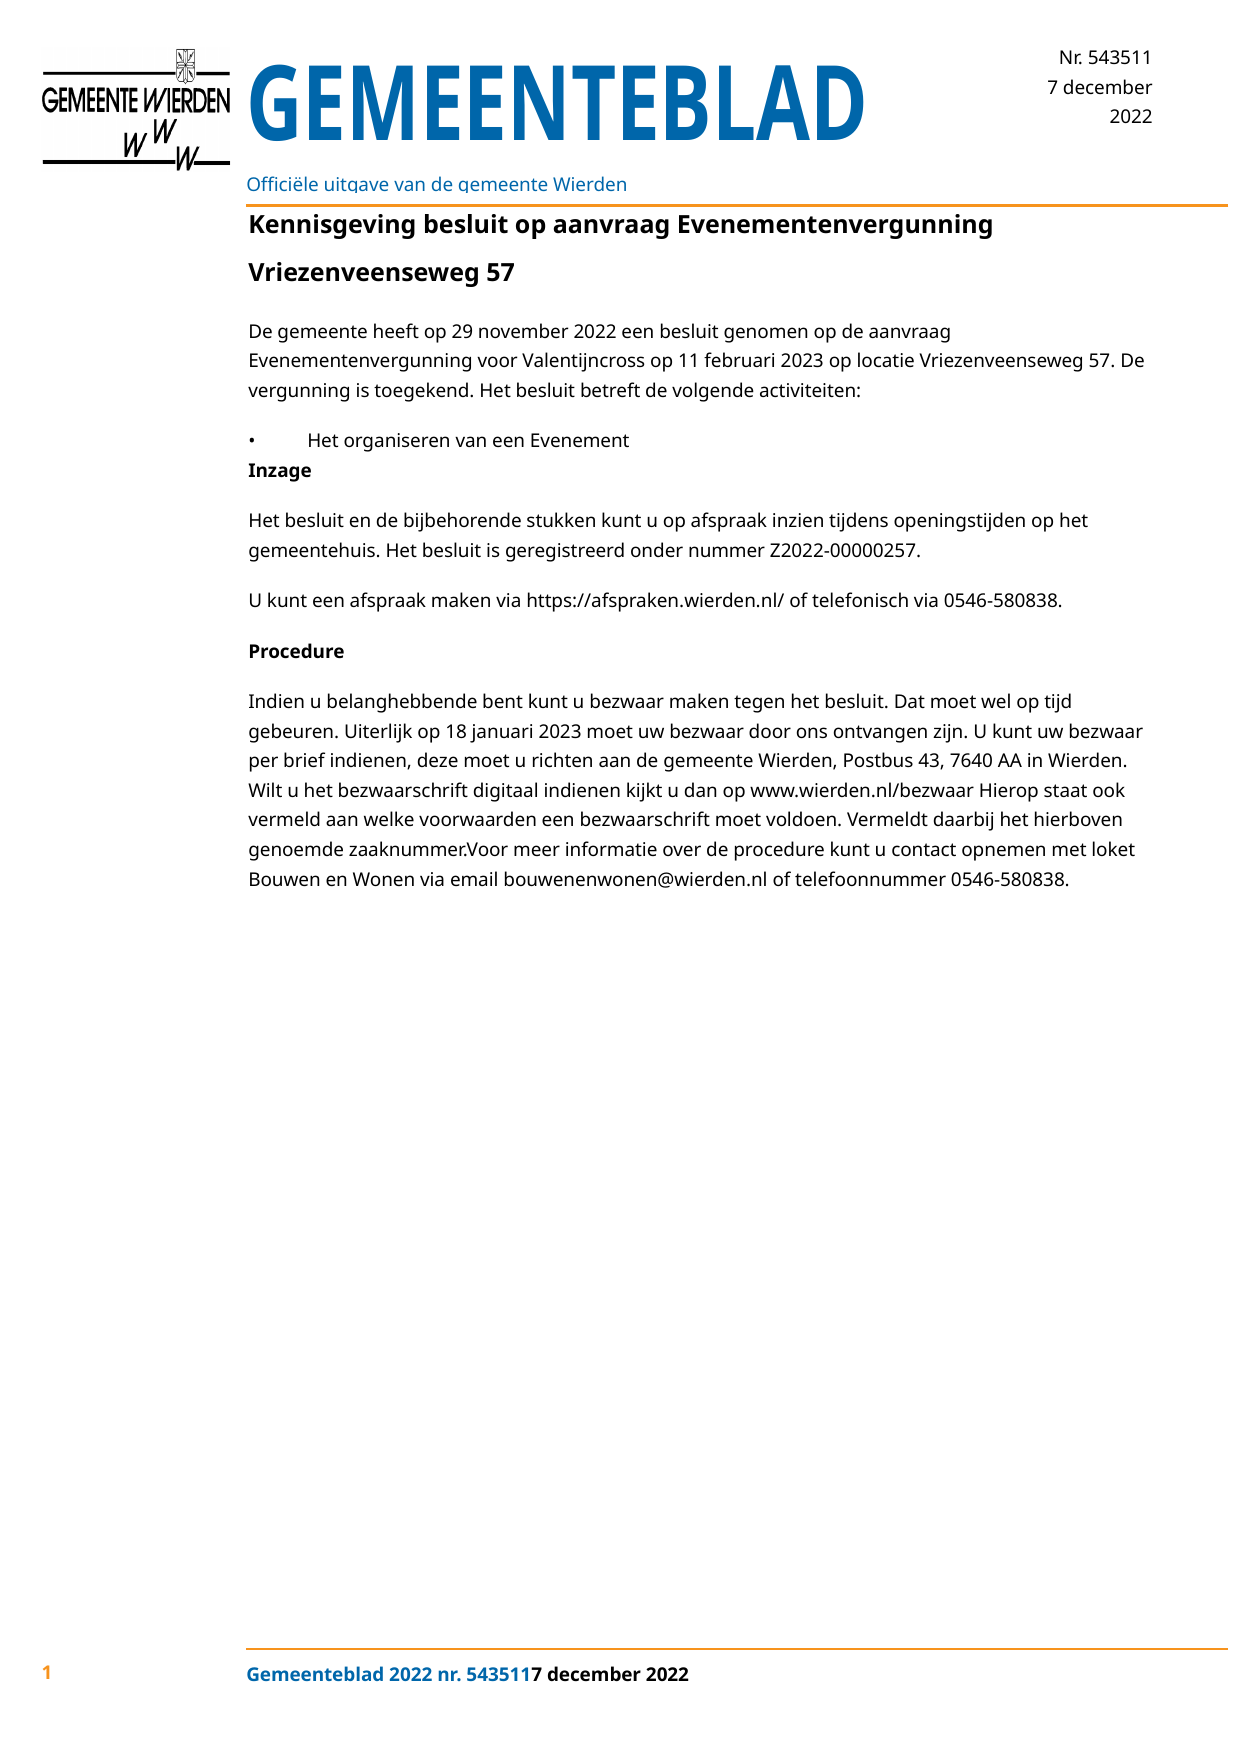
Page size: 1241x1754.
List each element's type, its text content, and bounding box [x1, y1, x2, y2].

text Inzage [248, 457, 1152, 483]
text Het besluit en de bijbehorende stukken kunt u op afspraak inzien tijdens openingstijden op het gemeentehuis. Het besluit is geregistreerd onder nummer Z2022-00000257. [248, 507, 1152, 563]
text U kunt een afspraak maken via https://afspraken.wierden.nl/ of telefonisch via 0546-580838. [248, 587, 1152, 613]
text De gemeente heeft op 29 november 2022 een besluit genomen op de aanvraag Evenementenvergunning voor Valentijncross op 11 februari 2023 op locatie Vriezenveenseweg 57. De vergunning is toegekend. Het besluit betreft de volgende activiteiten: [248, 318, 1152, 403]
list Het organiseren van een Evenement [248, 427, 1152, 453]
text Indien u belanghebbende bent kunt u bezwaar maken tegen het besluit. Dat moet wel op tijd gebeuren. Uiterlijk op 18 januari 2023 moet uw bezwaar door ons ontvangen zijn. U kunt uw bezwaar per brief indienen, deze moet u richten aan de gemeente Wierden, Postbus 43, 7640 AA in Wierden. Wilt u het bezwaarschrift digitaal indienen kijkt u dan op www.wierden.nl/bezwaar Hierop staat ook vermeld aan welke voorwaarden een bezwaarschrift moet voldoen. Vermeldt daarbij het hierboven genoemde zaaknummer.Voor meer informatie over de procedure kunt u contact opnemen met loket Bouwen en Wonen via email bouwenenwonen@wierden.nl of telefoonnummer 0546-580838. [248, 688, 1152, 892]
picture [41, 47, 231, 172]
text Kennisgeving besluit op aanvraag Evenementenvergunning Vriezenveenseweg 57 [248, 207, 1152, 288]
text Procedure [248, 638, 1152, 664]
